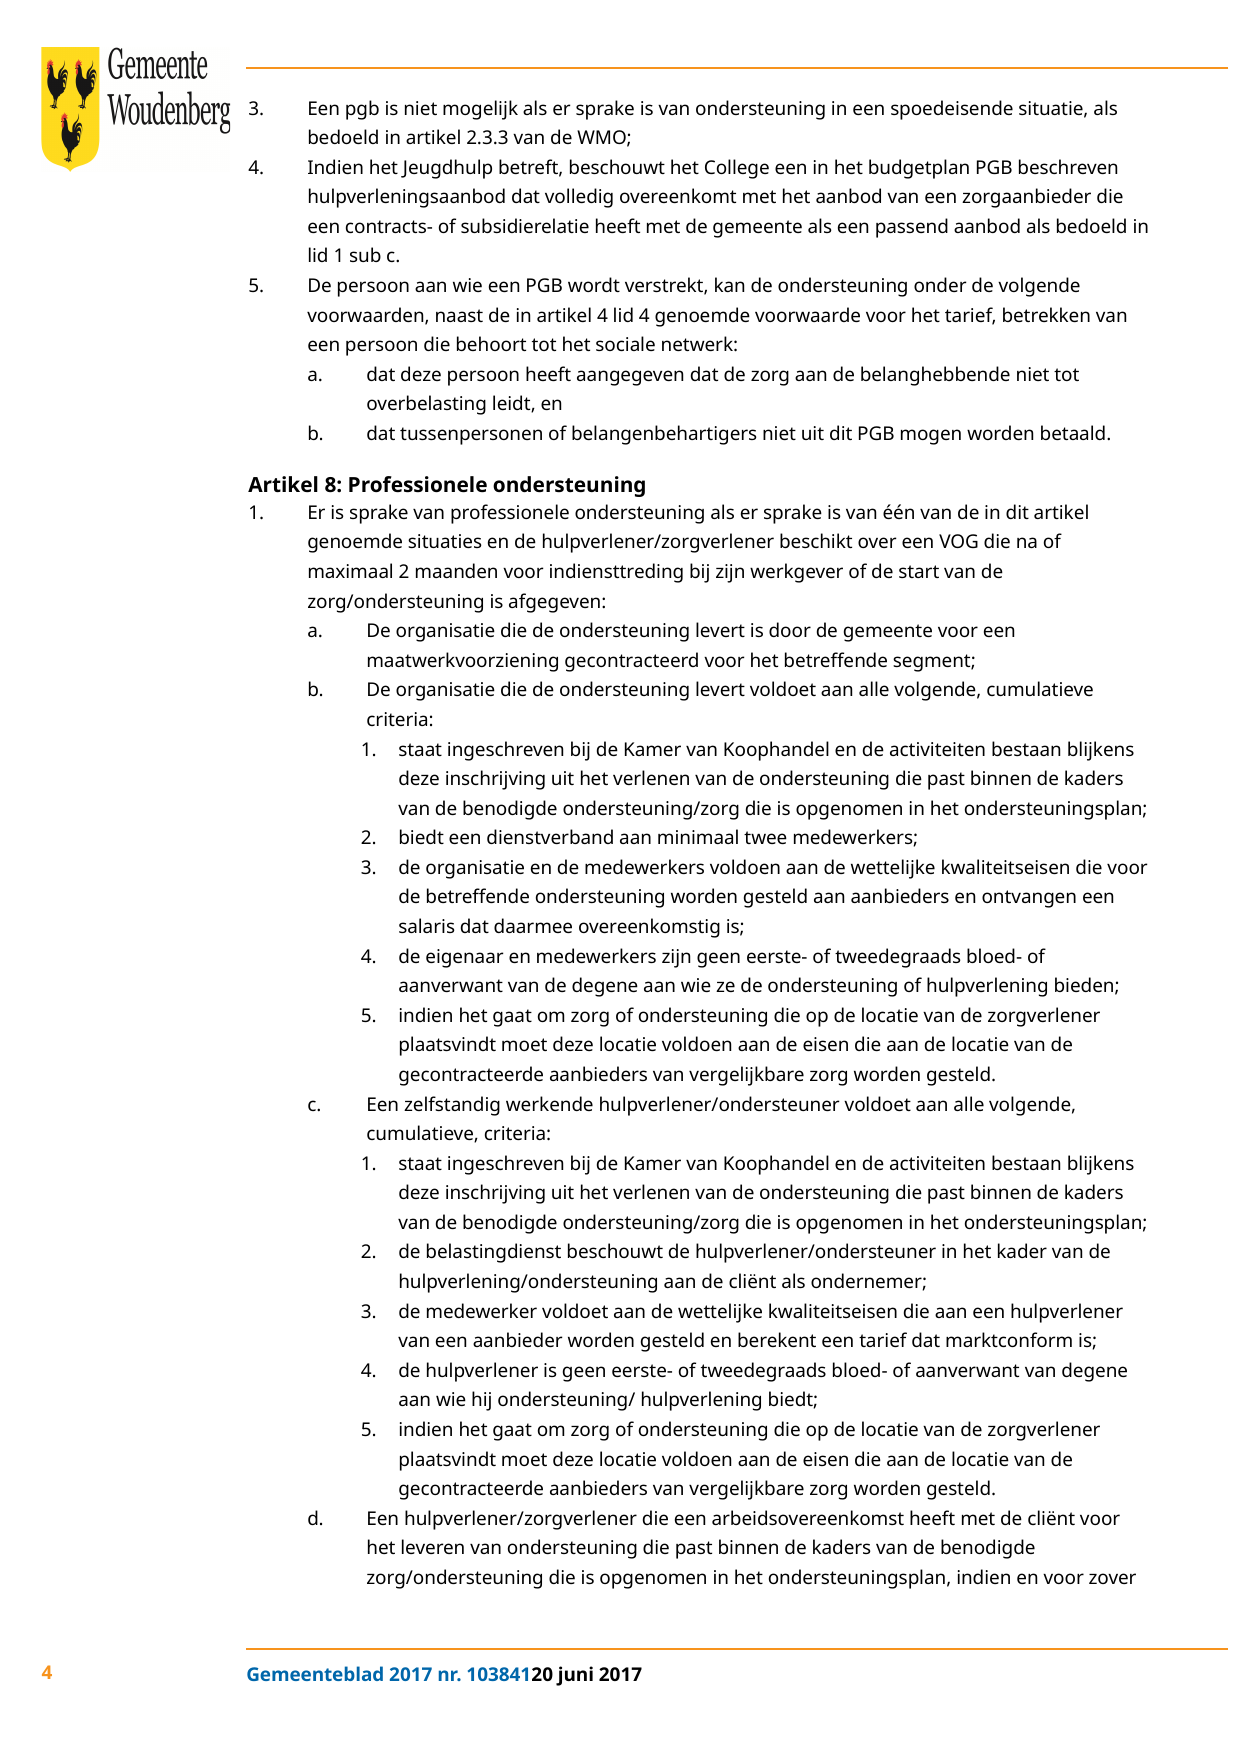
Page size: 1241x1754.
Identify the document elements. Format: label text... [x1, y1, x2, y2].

list De organisatie die de ondersteuning levert is door de gemeente voor een maatwerkvoorziening gecontracteerd voor het betreffende segment; [307, 617, 1152, 673]
list de eigenaar en medewerkers zijn geen eerste- of tweedegraads bloed- of aanverwant van de degene aan wie ze de ondersteuning of hulpverlening bieden; [361, 943, 1152, 998]
list Indien het Jeugdhulp betreft, beschouwt het College een in het budgetplan PGB beschreven hulpverleningsaanbod dat volledig overeenkomt met het aanbod van een zorgaanbieder die een contracts- of subsidierelatie heeft met de gemeente als een passend aanbod als bedoeld in lid 1 sub c. [248, 154, 1152, 268]
list dat tussenpersonen of belangenbehartigers niet uit dit PGB mogen worden betaald. [307, 420, 1152, 446]
picture [41, 47, 231, 172]
list indien het gaat om zorg of ondersteuning die op de locatie van de zorgverlener plaatsvindt moet deze locatie voldoen aan de eisen die aan de locatie van de gecontracteerde aanbieders van vergelijkbare zorg worden gesteld. [361, 1416, 1152, 1501]
list staat ingeschreven bij de Kamer van Koophandel en de activiteiten bestaan blijkens deze inschrijving uit het verlenen van de ondersteuning die past binnen de kaders van de benodigde ondersteuning/zorg die is opgenomen in het ondersteuningsplan; [361, 736, 1152, 821]
list De persoon aan wie een PGB wordt verstrekt, kan de ondersteuning onder de volgende voorwaarden, naast de in artikel 4 lid 4 genoemde voorwaarde voor het tarief, betrekken van een persoon die behoort tot het sociale netwerk: [248, 272, 1152, 357]
text Artikel 8: Professionele ondersteuning [248, 471, 1152, 499]
list de belastingdienst beschouwt de hulpverlener/ondersteuner in het kader van de hulpverlening/ondersteuning aan de cliënt als ondernemer; [361, 1239, 1152, 1294]
list de hulpverlener is geen eerste- of tweedegraads bloed- of aanverwant van degene aan wie hij ondersteuning/ hulpverlening biedt; [361, 1357, 1152, 1412]
list de medewerker voldoet aan de wettelijke kwaliteitseisen die aan een hulpverlener van een aanbieder worden gesteld en berekent een tarief dat marktconform is; [361, 1298, 1152, 1353]
list biedt een dienstverband aan minimaal twee medewerkers; [361, 824, 1152, 850]
list Er is sprake van professionele ondersteuning als er sprake is van één van de in dit artikel genoemde situaties en de hulpverlener/zorgverlener beschikt over een VOG die na of maximaal 2 maanden voor indiensttreding bij zijn werkgever of de start van de zorg/ondersteuning is afgegeven: [248, 499, 1152, 613]
list staat ingeschreven bij de Kamer van Koophandel en de activiteiten bestaan blijkens deze inschrijving uit het verlenen van de ondersteuning die past binnen de kaders van de benodigde ondersteuning/zorg die is opgenomen in het ondersteuningsplan; [361, 1150, 1152, 1235]
list dat deze persoon heeft aangegeven dat de zorg aan de belanghebbende niet tot overbelasting leidt, en [307, 361, 1152, 416]
list de organisatie en de medewerkers voldoen aan de wettelijke kwaliteitseisen die voor de betreffende ondersteuning worden gesteld aan aanbieders en ontvangen een salaris dat daarmee overeenkomstig is; [361, 854, 1152, 939]
list Een zelfstandig werkende hulpverlener/ondersteuner voldoet aan alle volgende, cumulatieve, criteria: [307, 1091, 1152, 1146]
list Een pgb is niet mogelijk als er sprake is van ondersteuning in een spoedeisende situatie, als bedoeld in artikel 2.3.3 van de WMO; [248, 95, 1152, 150]
list indien het gaat om zorg of ondersteuning die op de locatie van de zorgverlener plaatsvindt moet deze locatie voldoen aan de eisen die aan de locatie van de gecontracteerde aanbieders van vergelijkbare zorg worden gesteld. [361, 1002, 1152, 1087]
list De organisatie die de ondersteuning levert voldoet aan alle volgende, cumulatieve criteria: [307, 677, 1152, 732]
list Een hulpverlener/zorgverlener die een arbeidsovereenkomst heeft met de cliënt voor het leveren van ondersteuning die past binnen de kaders van de benodigde zorg/ondersteuning die is opgenomen in het ondersteuningsplan, indien en voor zover [307, 1505, 1152, 1590]
